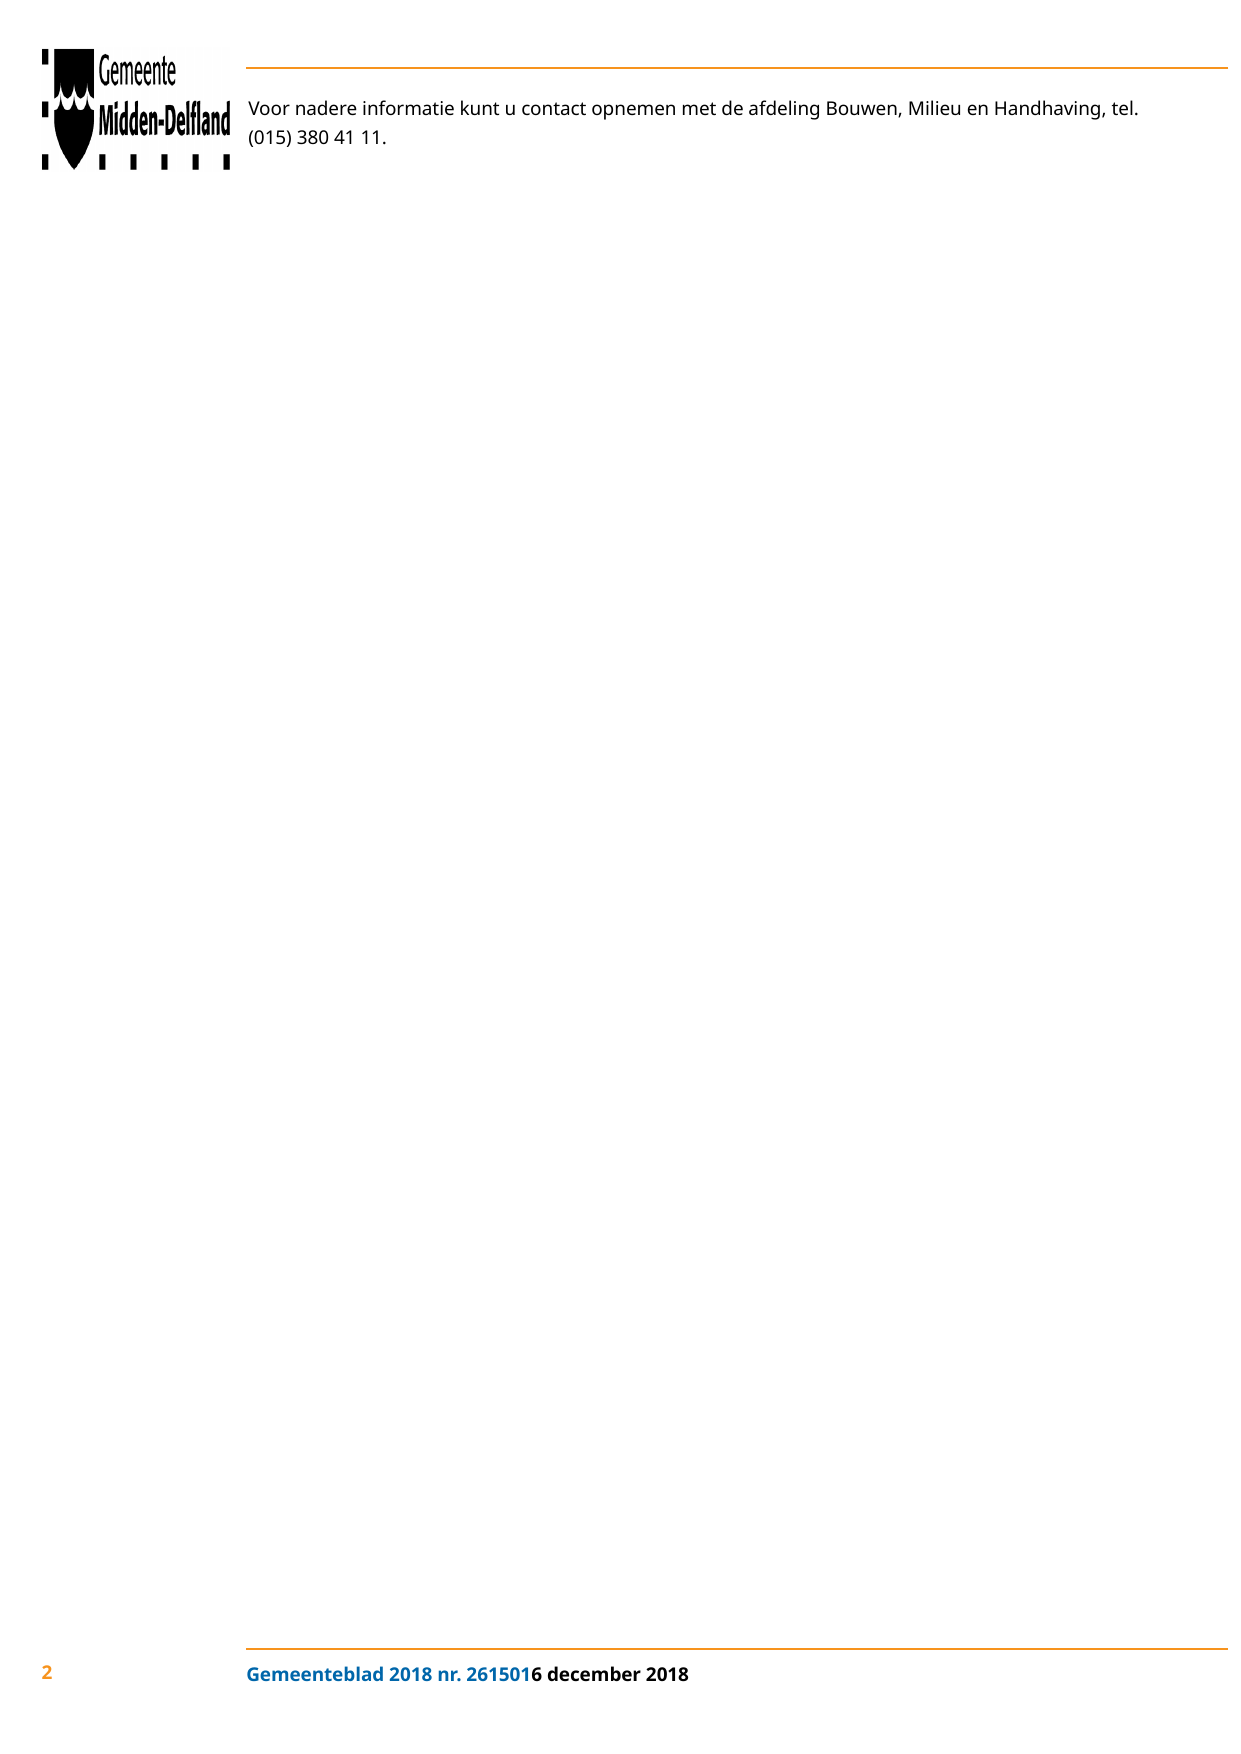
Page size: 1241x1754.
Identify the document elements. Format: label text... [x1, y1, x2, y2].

text Voor nadere informatie kunt u contact opnemen met de afdeling Bouwen, Milieu en Handhaving, tel. (015) 380 41 11. [248, 95, 1152, 150]
picture [41, 47, 231, 172]
